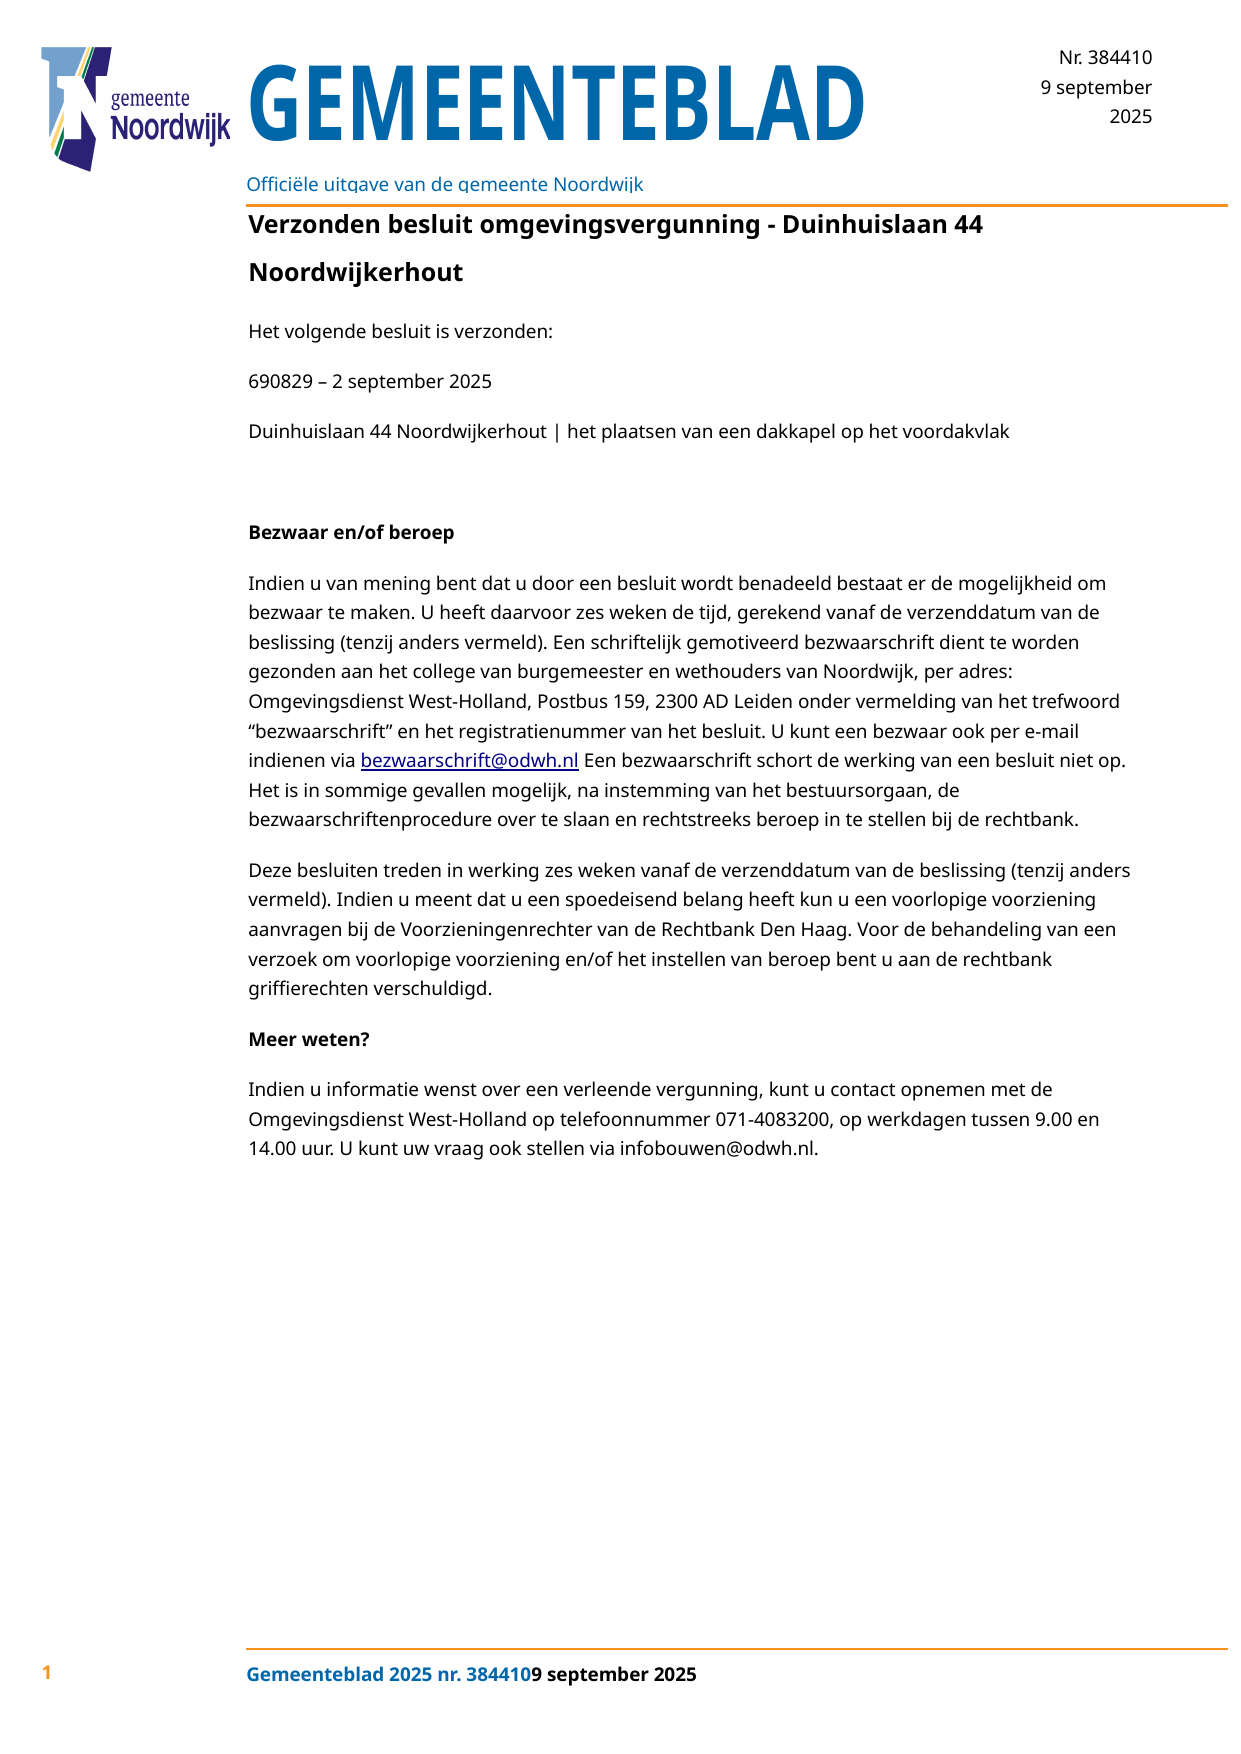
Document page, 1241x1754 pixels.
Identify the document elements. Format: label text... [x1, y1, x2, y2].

text Verzonden besluit omgevingsvergunning - Duinhuislaan 44 Noordwijkerhout [248, 207, 1152, 288]
text Duinhuislaan 44 Noordwijkerhout | het plaatsen van een dakkapel op het voordakvlak [248, 419, 1152, 444]
picture [41, 47, 231, 172]
text 690829 – 2 september 2025 [248, 368, 1152, 394]
text Indien u van mening bent dat u door een besluit wordt benadeeld bestaat er de mogelijkheid om bezwaar te maken. U heeft daarvoor zes weken de tijd, gerekend vanaf de verzenddatum van de beslissing (tenzij anders vermeld). Een schriftelijk gemotiveerd bezwaarschrift dient te worden gezonden aan het college van burgemeester en wethouders van Noordwijk, per adres: Omgevingsdienst West-Holland, Postbus 159, 2300 AD Leiden onder vermelding van het trefwoord “bezwaarschrift” en het registratienummer van het besluit. U kunt een bezwaar ook per e-mail indienen via bezwaarschrift@odwh.nl Een bezwaarschrift schort de werking van een besluit niet op. Het is in sommige gevallen mogelijk, na instemming van het bestuursorgaan, de bezwaarschriftenprocedure over te slaan en rechtstreeks beroep in te stellen bij de rechtbank. [248, 570, 1152, 832]
text Indien u informatie wenst over een verleende vergunning, kunt u contact opnemen met de Omgevingsdienst West-Holland op telefoonnummer 071-4083200, op werkdagen tussen 9.00 en 14.00 uur. U kunt uw vraag ook stellen via infobouwen@odwh.nl. [248, 1076, 1152, 1161]
text Bezwaar en/of beroep [248, 519, 1152, 545]
text Het volgende besluit is verzonden: [248, 318, 1152, 344]
text Deze besluiten treden in werking zes weken vanaf de verzenddatum van de beslissing (tenzij anders vermeld). Indien u meent dat u een spoedeisend belang heeft kun u een voorlopige voorziening aanvragen bij de Voorzieningenrechter van de Rechtbank Den Haag. Voor de behandeling van een verzoek om voorlopige voorziening en/of het instellen van beroep bent u aan de rechtbank griffierechten verschuldigd. [248, 857, 1152, 1001]
text Meer weten? [248, 1026, 1152, 1052]
